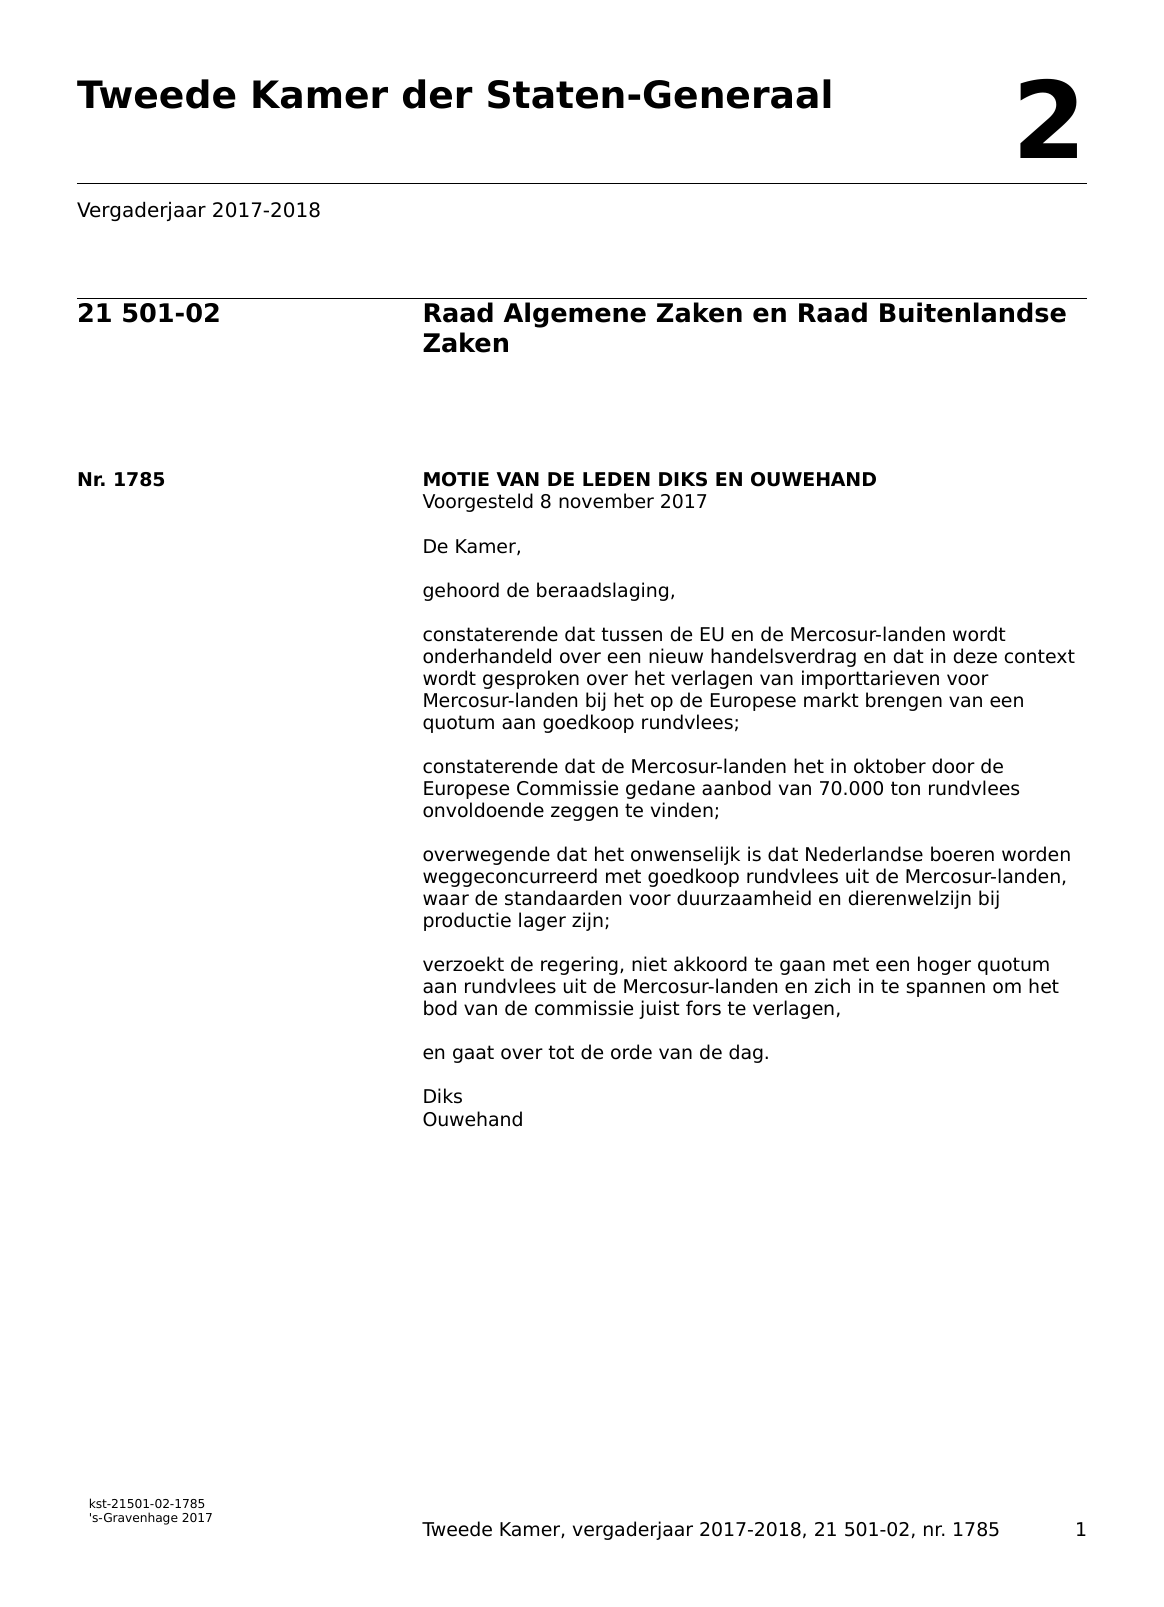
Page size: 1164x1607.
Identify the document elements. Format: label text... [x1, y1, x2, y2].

text Diks [422, 1086, 1087, 1108]
text overwegende dat het onwenselijk is dat Nederlandse boeren worden weggeconcurreerd met goedkoop rundvlees uit de Mercosur-landen, waar de standaarden voor duurzaamheid en dierenwelzijn bij productie lager zijn; [422, 844, 1087, 932]
text 's-Gravenhage 2017 [88, 1511, 323, 1525]
table_header Tweede Kamer der Staten-Generaal [77, 59, 886, 183]
text en gaat over tot de orde van de dag. [422, 1042, 1087, 1064]
subtitle 21 501-02 Raad Algemene Zaken en Raad Buitenlandse Zaken [77, 299, 1087, 358]
text gehoord de beraadslaging, [422, 580, 1087, 602]
subtitle Nr. 1785 MOTIE VAN DE LEDEN DIKS EN OUWEHAND [77, 469, 1087, 491]
text kst-21501-02-1785 [88, 1497, 323, 1511]
table_header 2 [886, 59, 1087, 183]
text constaterende dat de Mercosur-landen het in oktober door de Europese Commissie gedane aanbod van 70.000 ton rundvlees onvoldoende zeggen te vinden; [422, 756, 1087, 822]
text verzoekt de regering, niet akkoord te gaan met een hoger quotum aan rundvlees uit de Mercosur-landen en zich in te spannen om het bod van de commissie juist fors te verlagen, [422, 954, 1087, 1020]
text constaterende dat tussen de EU en de Mercosur-landen wordt onderhandeld over een nieuw handelsverdrag en dat in deze context wordt gesproken over het verlagen van importtarieven voor Mercosur-landen bij het op de Europese markt brengen van een quotum aan goedkoop rundvlees; [422, 624, 1087, 734]
table_cell Vergaderjaar 2017-2018 [77, 184, 1087, 298]
text De Kamer, [422, 536, 1087, 557]
text Ouwehand [422, 1108, 1087, 1130]
text Voorgesteld 8 november 2017 [422, 491, 1087, 513]
